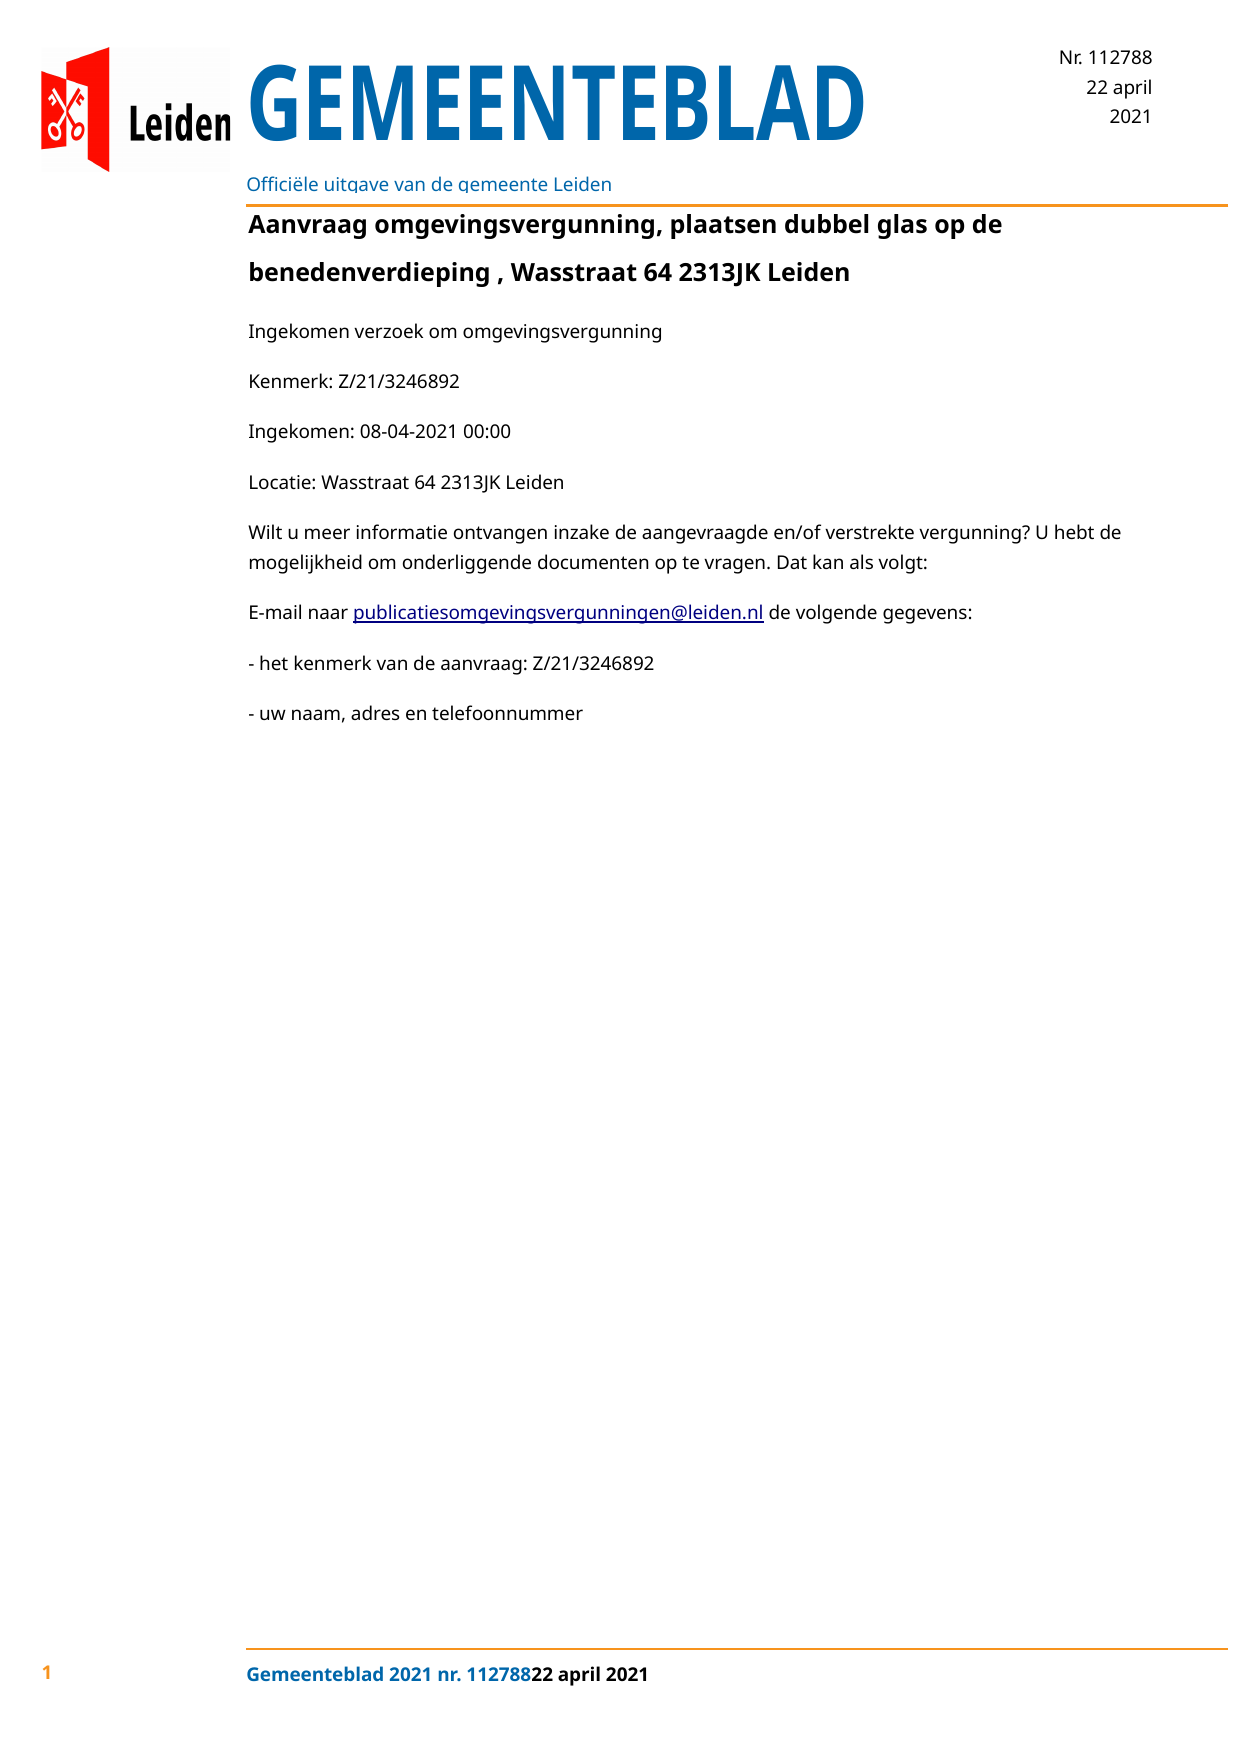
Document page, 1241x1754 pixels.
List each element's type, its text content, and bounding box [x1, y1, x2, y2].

text Ingekomen verzoek om omgevingsvergunning [248, 318, 1152, 344]
text Kenmerk: Z/21/3246892 [248, 368, 1152, 394]
text Aanvraag omgevingsvergunning, plaatsen dubbel glas op de benedenverdieping , Wasstraat 64 2313JK Leiden [248, 207, 1152, 288]
text Ingekomen: 08-04-2021 00:00 [248, 419, 1152, 444]
text Wilt u meer informatie ontvangen inzake de aangevraagde en/of verstrekte vergunning? U hebt de mogelijkheid om onderliggende documenten op te vragen. Dat kan als volgt: [248, 519, 1152, 575]
text - uw naam, adres en telefoonnummer [248, 700, 1152, 726]
text - het kenmerk van de aanvraag: Z/21/3246892 [248, 650, 1152, 676]
text E-mail naar publicatiesomgevingsvergunningen@leiden.nl de volgende gegevens: [248, 599, 1152, 625]
picture [41, 47, 231, 172]
text Locatie: Wasstraat 64 2313JK Leiden [248, 469, 1152, 495]
